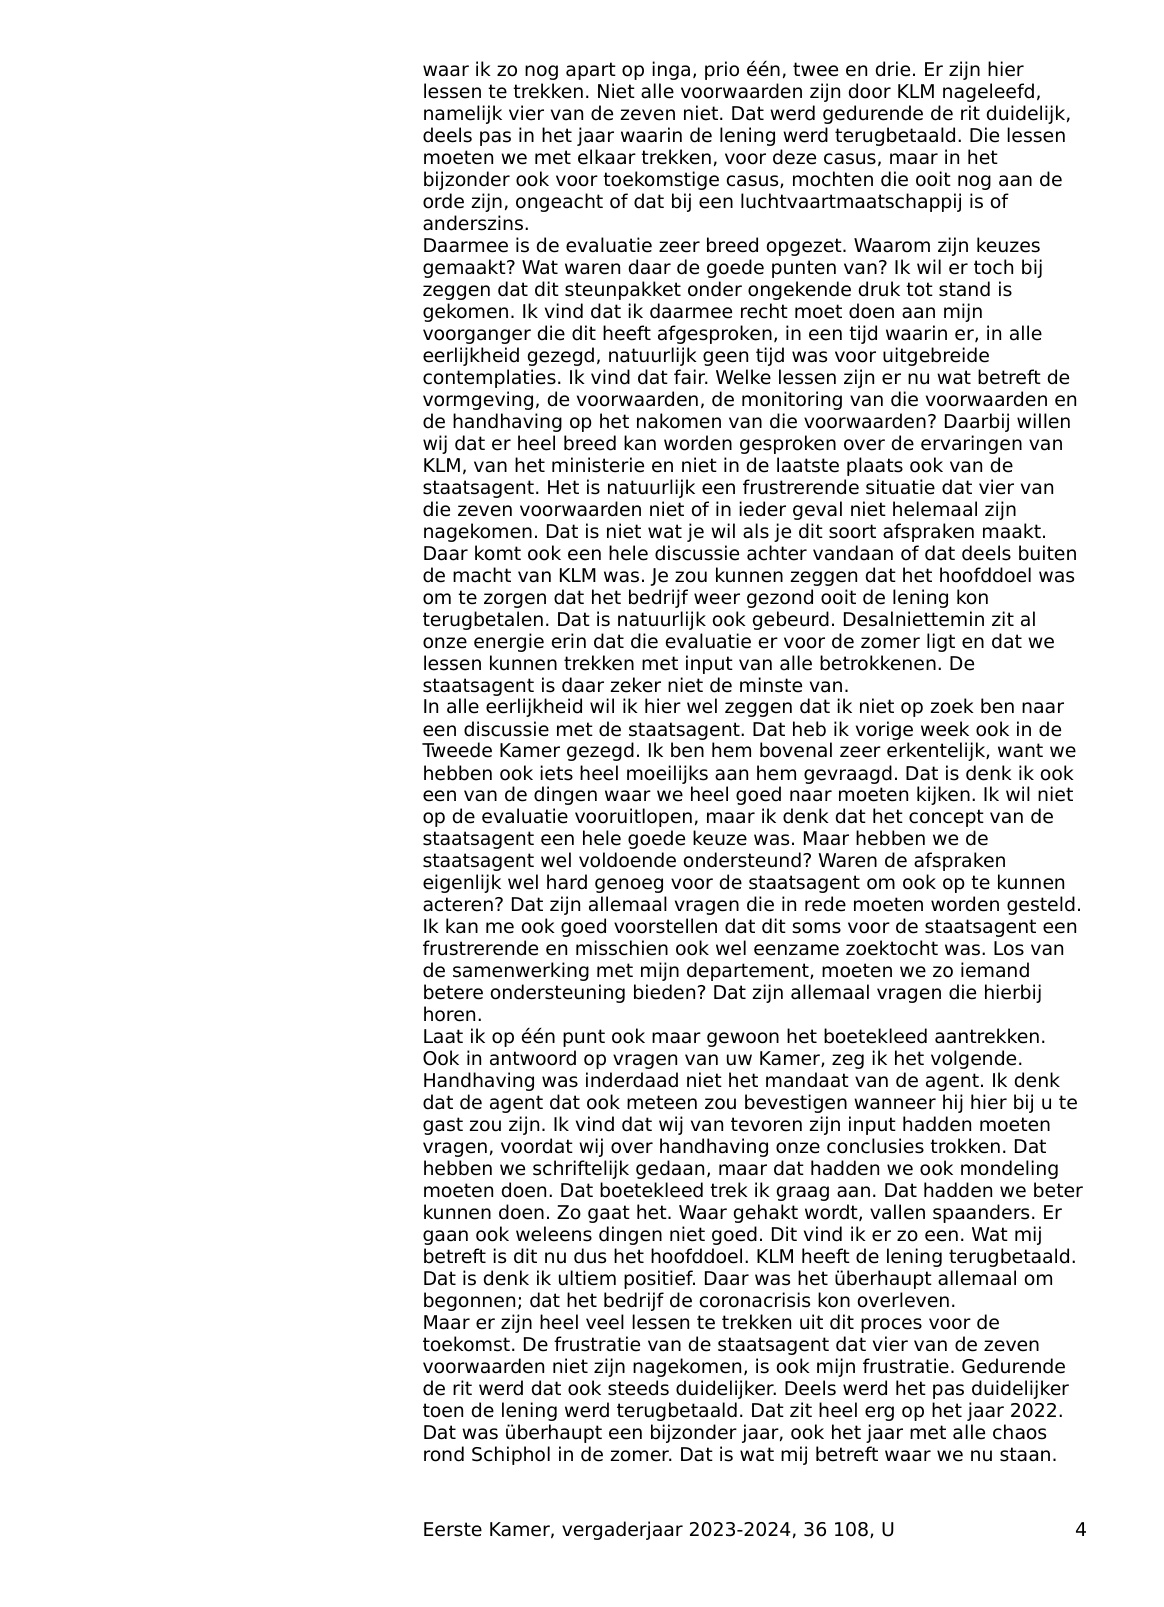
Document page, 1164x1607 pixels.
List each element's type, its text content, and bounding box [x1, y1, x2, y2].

text Daarmee is de evaluatie zeer breed opgezet. Waarom zijn keuzes gemaakt? Wat waren daar de goede punten van? Ik wil er toch bij zeggen dat dit steunpakket onder ongekende druk tot stand is gekomen. Ik vind dat ik daarmee recht moet doen aan mijn voorganger die dit heeft afgesproken, in een tijd waarin er, in alle eerlijkheid gezegd, natuurlijk geen tijd was voor uitgebreide contemplaties. Ik vind dat fair. Welke lessen zijn er nu wat betreft de vormgeving, de voorwaarden, de monitoring van die voorwaarden en de handhaving op het nakomen van die voorwaarden? Daarbij willen wij dat er heel breed kan worden gesproken over de ervaringen van KLM, van het ministerie en niet in de laatste plaats ook van de staatsagent. Het is natuurlijk een frustrerende situatie dat vier van die zeven voorwaarden niet of in ieder geval niet helemaal zijn nagekomen. Dat is niet wat je wil als je dit soort afspraken maakt. Daar komt ook een hele discussie achter vandaan of dat deels buiten de macht van KLM was. Je zou kunnen zeggen dat het hoofddoel was om te zorgen dat het bedrijf weer gezond ooit de lening kon terugbetalen. Dat is natuurlijk ook gebeurd. Desalniettemin zit al onze energie erin dat die evaluatie er voor de zomer ligt en dat we lessen kunnen trekken met input van alle betrokkenen. De staatsagent is daar zeker niet de minste van. [422, 235, 1087, 696]
text In alle eerlijkheid wil ik hier wel zeggen dat ik niet op zoek ben naar een discussie met de staatsagent. Dat heb ik vorige week ook in de Tweede Kamer gezegd. Ik ben hem bovenal zeer erkentelijk, want we hebben ook iets heel moeilijks aan hem gevraagd. Dat is denk ik ook een van de dingen waar we heel goed naar moeten kijken. Ik wil niet op de evaluatie vooruitlopen, maar ik denk dat het concept van de staatsagent een hele goede keuze was. Maar hebben we de staatsagent wel voldoende ondersteund? Waren de afspraken eigenlijk wel hard genoeg voor de staatsagent om ook op te kunnen acteren? Dat zijn allemaal vragen die in rede moeten worden gesteld. Ik kan me ook goed voorstellen dat dit soms voor de staatsagent een frustrerende en misschien ook wel eenzame zoektocht was. Los van de samenwerking met mijn departement, moeten we zo iemand betere ondersteuning bieden? Dat zijn allemaal vragen die hierbij horen. [422, 696, 1087, 1026]
text Laat ik op één punt ook maar gewoon het boetekleed aantrekken. Ook in antwoord op vragen van uw Kamer, zeg ik het volgende. Handhaving was inderdaad niet het mandaat van de agent. Ik denk dat de agent dat ook meteen zou bevestigen wanneer hij hier bij u te gast zou zijn. Ik vind dat wij van tevoren zijn input hadden moeten vragen, voordat wij over handhaving onze conclusies trokken. Dat hebben we schriftelijk gedaan, maar dat hadden we ook mondeling moeten doen. Dat boetekleed trek ik graag aan. Dat hadden we beter kunnen doen. Zo gaat het. Waar gehakt wordt, vallen spaanders. Er gaan ook weleens dingen niet goed. Dit vind ik er zo een. Wat mij betreft is dit nu dus het hoofddoel. KLM heeft de lening terugbetaald. Dat is denk ik ultiem positief. Daar was het überhaupt allemaal om begonnen; dat het bedrijf de coronacrisis kon overleven. [422, 1026, 1087, 1312]
text Maar er zijn heel veel lessen te trekken uit dit proces voor de toekomst. De frustratie van de staatsagent dat vier van de zeven voorwaarden niet zijn nagekomen, is ook mijn frustratie. Gedurende de rit werd dat ook steeds duidelijker. Deels werd het pas duidelijker toen de lening werd terugbetaald. Dat zit heel erg op het jaar 2022. Dat was überhaupt een bijzonder jaar, ook het jaar met alle chaos rond Schiphol in de zomer. Dat is wat mij betreft waar we nu staan. [422, 1312, 1087, 1466]
text waar ik zo nog apart op inga, prio één, twee en drie. Er zijn hier lessen te trekken. Niet alle voorwaarden zijn door KLM nageleefd, namelijk vier van de zeven niet. Dat werd gedurende de rit duidelijk, deels pas in het jaar waarin de lening werd terugbetaald. Die lessen moeten we met elkaar trekken, voor deze casus, maar in het bijzonder ook voor toekomstige casus, mochten die ooit nog aan de orde zijn, ongeacht of dat bij een luchtvaartmaatschappij is of anderszins. [422, 59, 1087, 235]
